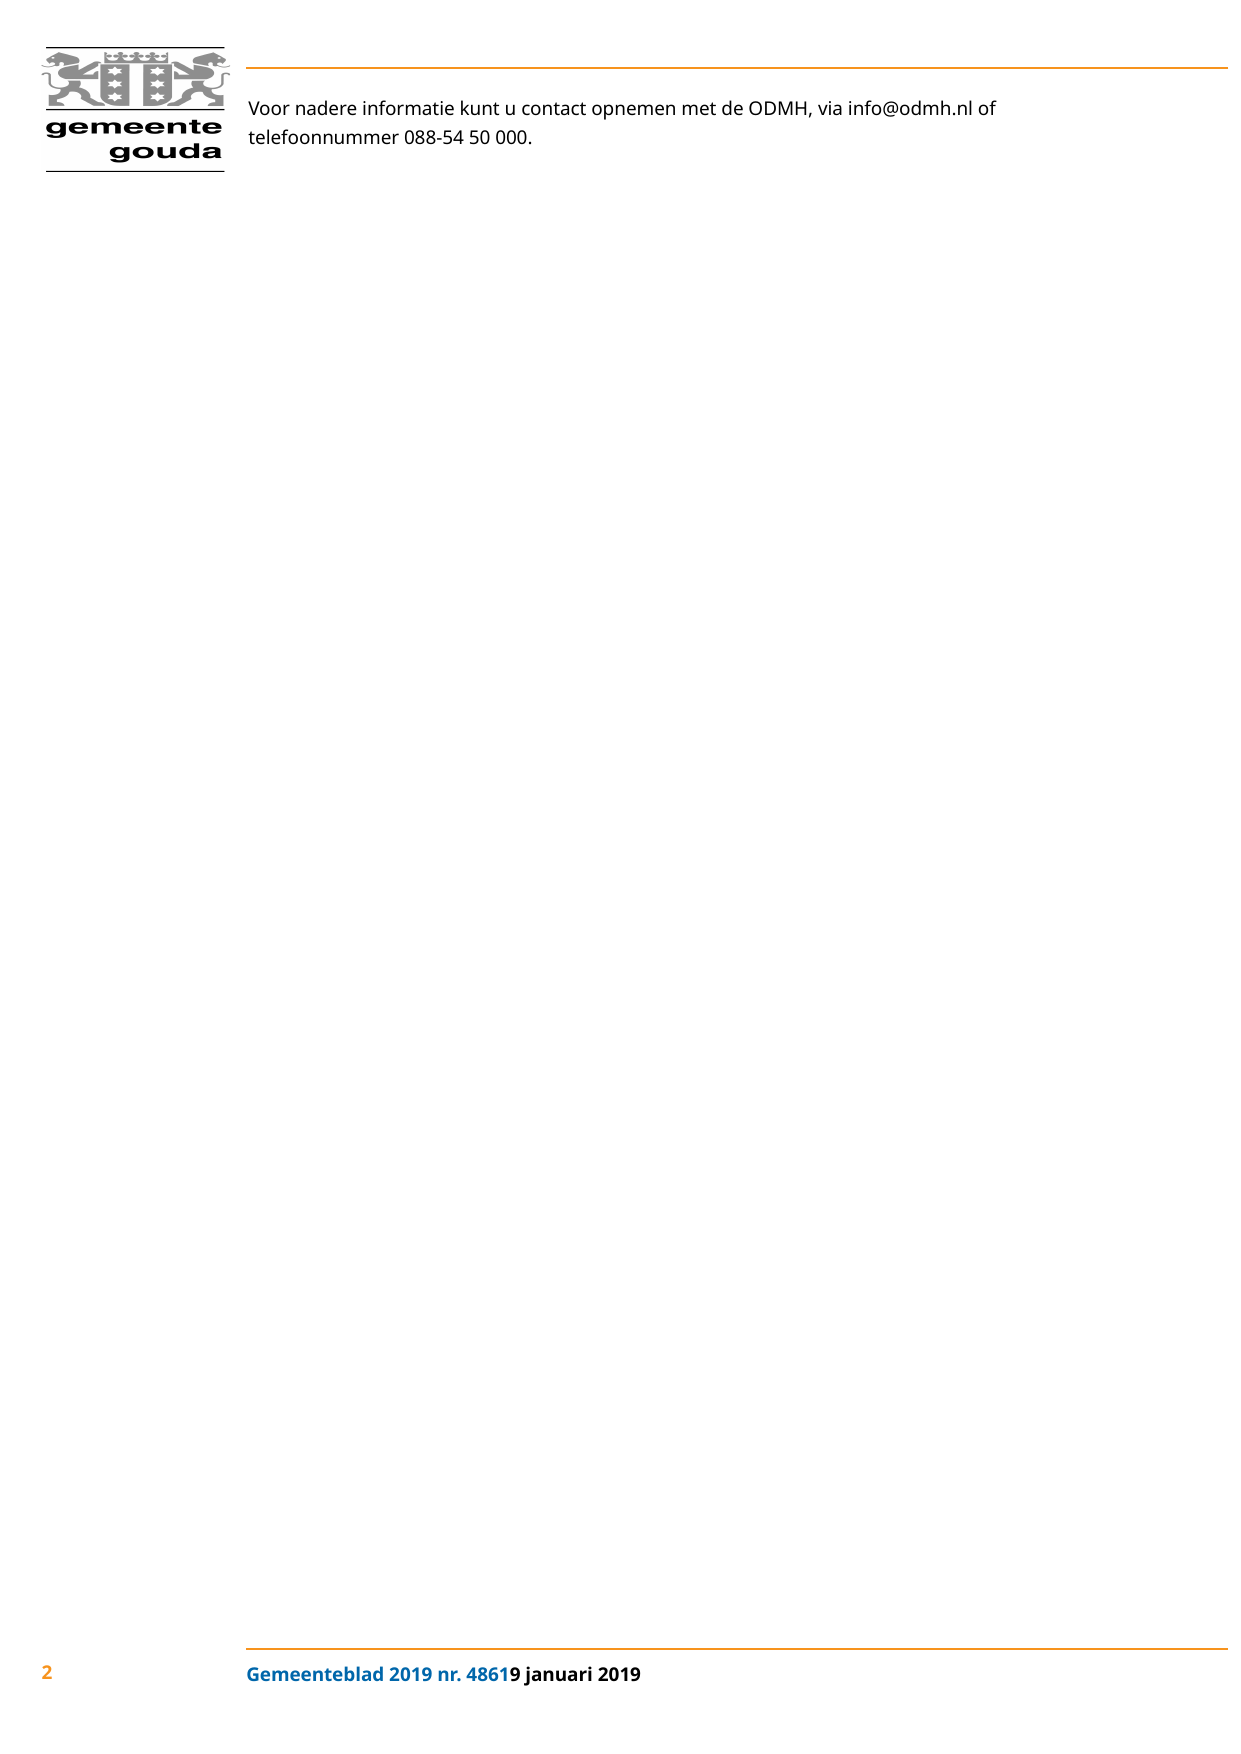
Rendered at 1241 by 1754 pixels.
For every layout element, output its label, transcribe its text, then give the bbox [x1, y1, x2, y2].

picture [41, 47, 231, 172]
text Voor nadere informatie kunt u contact opnemen met de ODMH, via info@odmh.nl of telefoonnummer 088-54 50 000. [248, 95, 1152, 150]
